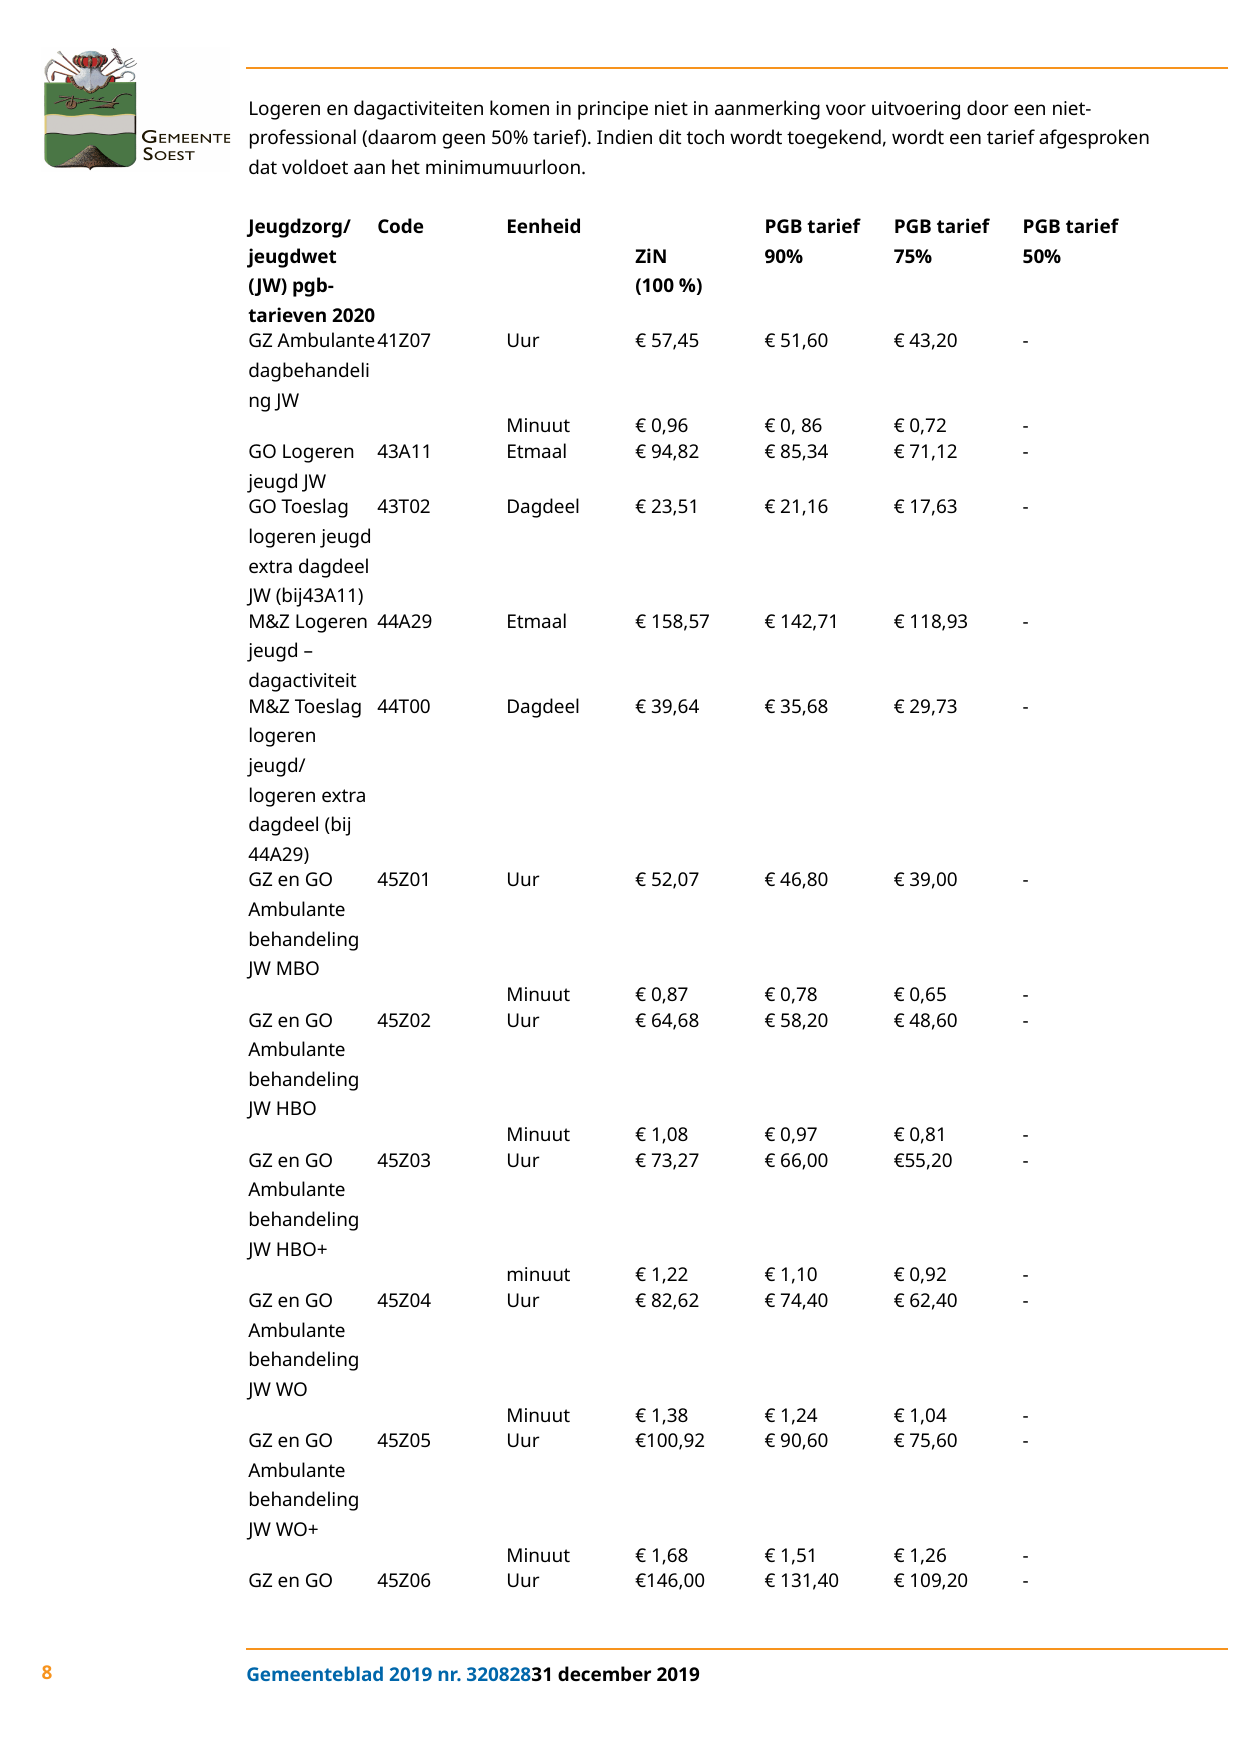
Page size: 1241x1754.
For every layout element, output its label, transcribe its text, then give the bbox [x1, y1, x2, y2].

table_cell - [1023, 1287, 1152, 1402]
table_cell - [1023, 1121, 1152, 1147]
table_cell € 35,68 [764, 693, 893, 867]
table_cell - [1023, 693, 1152, 867]
table_cell - [1023, 413, 1152, 438]
table_cell - [1023, 494, 1152, 608]
table_cell Dagdeel [506, 693, 635, 867]
table_cell - [1023, 1542, 1152, 1568]
table_cell Minuut [506, 981, 635, 1007]
table_header PGB tarief 75% [894, 213, 1022, 328]
table_cell € 23,51 [635, 494, 764, 608]
table_cell GZ en GO [248, 1568, 377, 1593]
table_cell € 66,00 [764, 1147, 893, 1262]
table_cell € 1,26 [894, 1542, 1022, 1568]
table_cell 43T02 [377, 494, 506, 608]
table_cell € 52,07 [635, 867, 764, 981]
table_cell - [1023, 1147, 1152, 1262]
table_cell € 29,73 [894, 693, 1022, 867]
table_header Jeugdzorg/ jeugdwet (JW) pgb-tarieven 2020 [248, 213, 377, 328]
table_header ZiN (100 %) [635, 213, 764, 328]
table_cell - [1023, 1402, 1152, 1427]
table_cell [248, 1542, 377, 1568]
table_cell € 17,63 [894, 494, 1022, 608]
table_cell € 46,80 [764, 867, 893, 981]
table_cell € 1,51 [764, 1542, 893, 1568]
table_cell € 39,64 [635, 693, 764, 867]
table_cell 43A11 [377, 438, 506, 494]
table_cell - [1023, 1568, 1152, 1593]
table_cell [377, 981, 506, 1007]
table_cell Etmaal [506, 608, 635, 693]
table_cell € 0,65 [894, 981, 1022, 1007]
table_cell GZ en GO Ambulante behandeling JW WO [248, 1287, 377, 1402]
table_header Code [377, 213, 506, 328]
table_cell €55,20 [894, 1147, 1022, 1262]
table_header PGB tarief 90% [764, 213, 893, 328]
table_cell 45Z05 [377, 1428, 506, 1542]
table_cell Etmaal [506, 438, 635, 494]
table_cell € 1,08 [635, 1121, 764, 1147]
table_cell 45Z06 [377, 1568, 506, 1593]
table_cell [377, 1542, 506, 1568]
table_cell Dagdeel [506, 494, 635, 608]
table_cell € 1,04 [894, 1402, 1022, 1427]
table_cell 41Z07 [377, 328, 506, 413]
table_cell € 58,20 [764, 1007, 893, 1121]
table_cell € 142,71 [764, 608, 893, 693]
table_cell € 85,34 [764, 438, 893, 494]
table_cell € 158,57 [635, 608, 764, 693]
table_cell € 0,96 [635, 413, 764, 438]
table_cell € 39,00 [894, 867, 1022, 981]
table_cell Minuut [506, 1121, 635, 1147]
table_cell € 62,40 [894, 1287, 1022, 1402]
table_cell 45Z04 [377, 1287, 506, 1402]
table_cell € 0,92 [894, 1262, 1022, 1287]
table_cell € 109,20 [894, 1568, 1022, 1593]
text Logeren en dagactiviteiten komen in principe niet in aanmerking voor uitvoering door een niet-professional (daarom geen 50% tarief). Indien dit toch wordt toegekend, wordt een tarief afgesproken dat voldoet aan het minimumuurloon. [248, 95, 1152, 180]
table_cell € 118,93 [894, 608, 1022, 693]
table_cell €100,92 [635, 1428, 764, 1542]
table_header Eenheid [506, 213, 635, 328]
table_cell [377, 1262, 506, 1287]
table_cell € 64,68 [635, 1007, 764, 1121]
table_cell Uur [506, 1568, 635, 1593]
table_cell 44T00 [377, 693, 506, 867]
table_cell Uur [506, 867, 635, 981]
table_cell € 1,38 [635, 1402, 764, 1427]
table_cell M&Z Logeren jeugd – dagactiviteit [248, 608, 377, 693]
table_cell [377, 1121, 506, 1147]
table_cell € 0, 86 [764, 413, 893, 438]
table_cell € 1,10 [764, 1262, 893, 1287]
table_cell GO Logeren jeugd JW [248, 438, 377, 494]
table_cell € 75,60 [894, 1428, 1022, 1542]
table_header PGB tarief 50% [1023, 213, 1152, 328]
table_cell Minuut [506, 1402, 635, 1427]
table_cell minuut [506, 1262, 635, 1287]
picture [41, 47, 231, 172]
table_cell € 90,60 [764, 1428, 893, 1542]
table_cell M&Z Toeslag logeren jeugd/ logeren extra dagdeel (bij 44A29) [248, 693, 377, 867]
table_cell Minuut [506, 1542, 635, 1568]
table_cell - [1023, 438, 1152, 494]
table_cell [248, 1121, 377, 1147]
table_cell Minuut [506, 413, 635, 438]
table_cell [248, 981, 377, 1007]
table_cell € 51,60 [764, 328, 893, 413]
table_cell 44A29 [377, 608, 506, 693]
table_cell GO Toeslag logeren jeugd extra dagdeel JW (bij43A11) [248, 494, 377, 608]
table_cell - [1023, 1428, 1152, 1542]
table_cell [377, 1402, 506, 1427]
table_cell € 21,16 [764, 494, 893, 608]
table_cell € 94,82 [635, 438, 764, 494]
table_cell - [1023, 328, 1152, 413]
table_cell € 0,72 [894, 413, 1022, 438]
table_cell Uur [506, 328, 635, 413]
table_cell - [1023, 867, 1152, 981]
table_cell € 0,87 [635, 981, 764, 1007]
table_cell € 57,45 [635, 328, 764, 413]
table_cell GZ en GO Ambulante behandeling JW WO+ [248, 1428, 377, 1542]
table_cell € 0,97 [764, 1121, 893, 1147]
table_cell Uur [506, 1428, 635, 1542]
table_cell 45Z03 [377, 1147, 506, 1262]
table_cell € 73,27 [635, 1147, 764, 1262]
table_cell GZ en GO Ambulante behandeling JW HBO+ [248, 1147, 377, 1262]
table_cell Uur [506, 1147, 635, 1262]
table_cell [377, 413, 506, 438]
table_cell € 131,40 [764, 1568, 893, 1593]
table_cell € 0,78 [764, 981, 893, 1007]
table_cell GZ Ambulante dagbehandeling JW [248, 328, 377, 413]
table_cell - [1023, 981, 1152, 1007]
table_cell - [1023, 1262, 1152, 1287]
table_cell Uur [506, 1287, 635, 1402]
table_cell GZ en GO Ambulante behandeling JW HBO [248, 1007, 377, 1121]
table_cell € 1,24 [764, 1402, 893, 1427]
table_cell € 1,22 [635, 1262, 764, 1287]
table_cell € 71,12 [894, 438, 1022, 494]
table_cell [248, 1402, 377, 1427]
table_cell - [1023, 608, 1152, 693]
table_cell - [1023, 1007, 1152, 1121]
table_cell [248, 413, 377, 438]
table_cell € 74,40 [764, 1287, 893, 1402]
table_cell € 1,68 [635, 1542, 764, 1568]
table_cell € 82,62 [635, 1287, 764, 1402]
table_cell Uur [506, 1007, 635, 1121]
table_cell 45Z02 [377, 1007, 506, 1121]
table_cell 45Z01 [377, 867, 506, 981]
table_cell €146,00 [635, 1568, 764, 1593]
table_cell GZ en GO Ambulante behandeling JW MBO [248, 867, 377, 981]
table_cell [248, 1262, 377, 1287]
table_cell € 43,20 [894, 328, 1022, 413]
table_cell € 0,81 [894, 1121, 1022, 1147]
table_cell € 48,60 [894, 1007, 1022, 1121]
